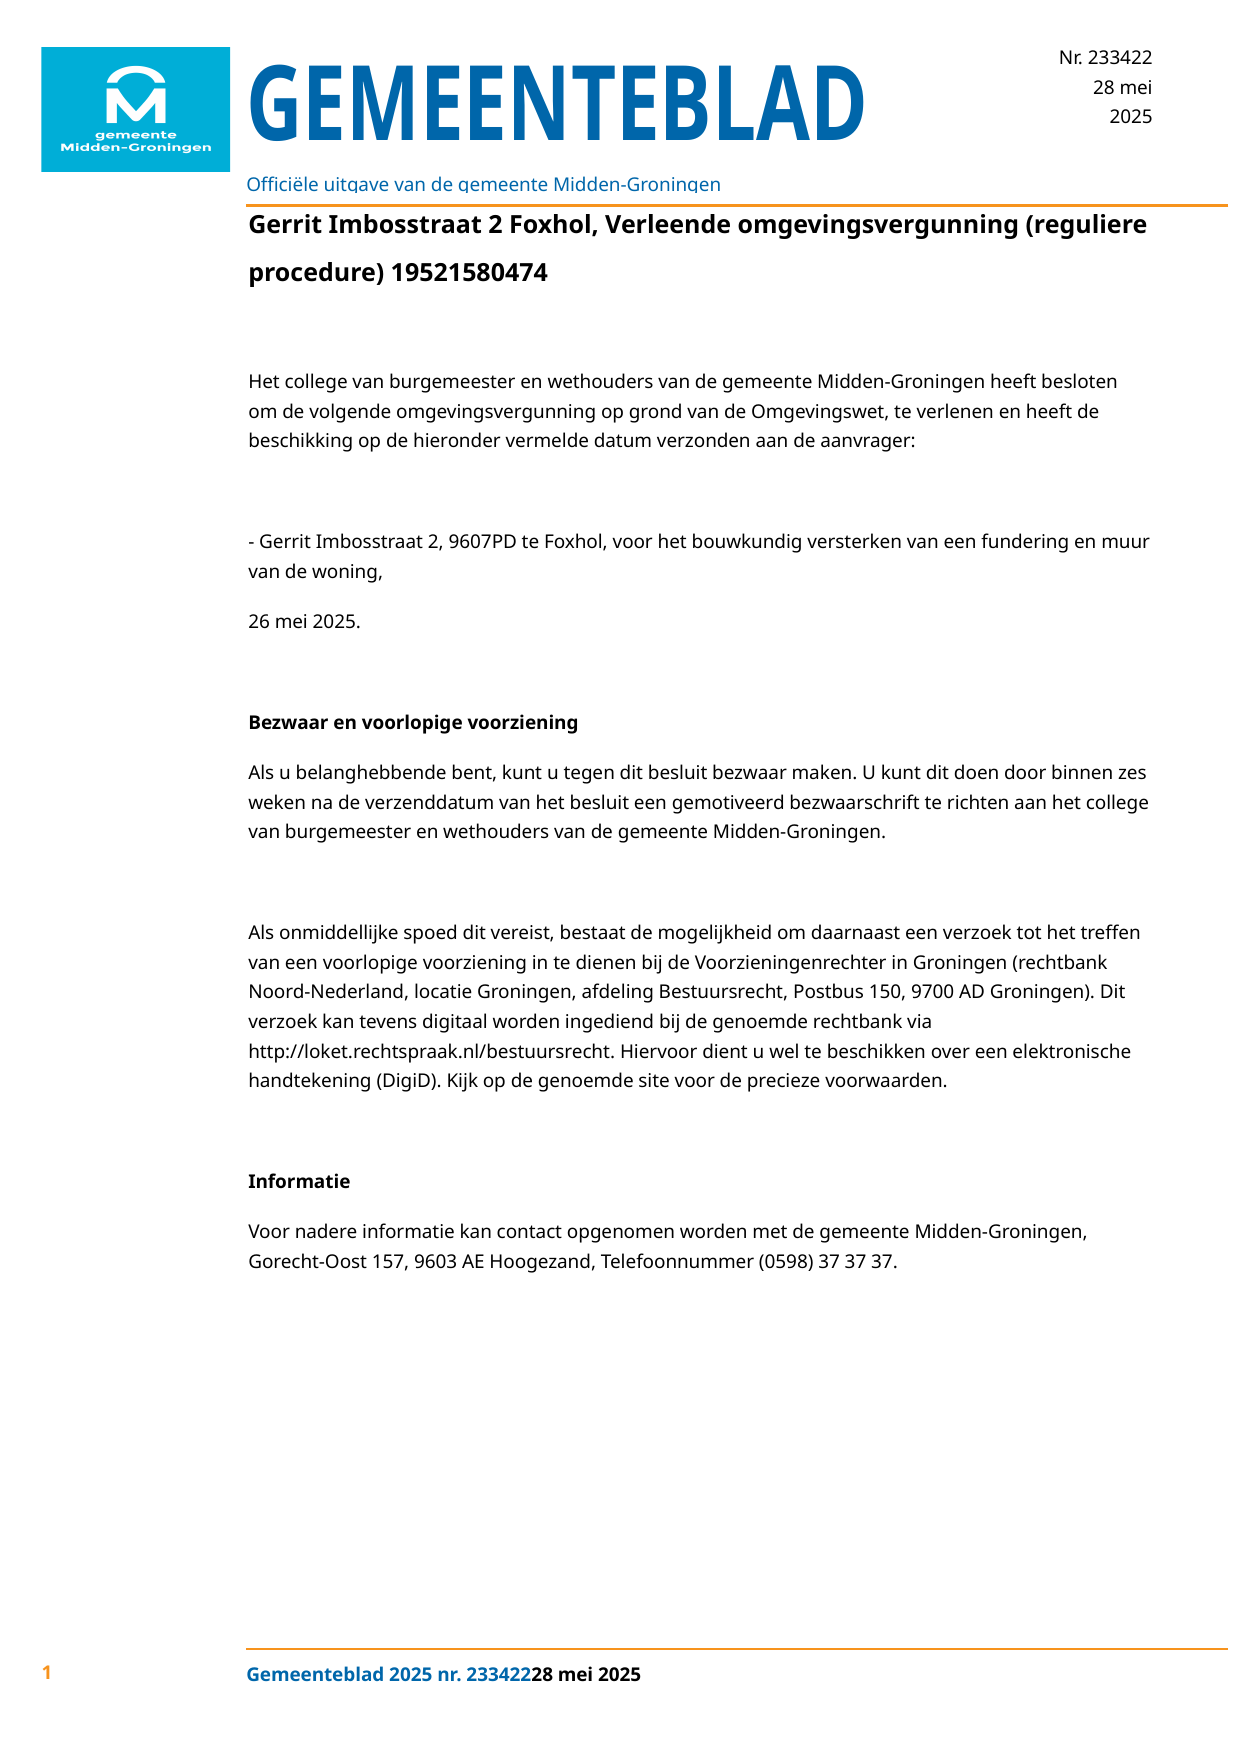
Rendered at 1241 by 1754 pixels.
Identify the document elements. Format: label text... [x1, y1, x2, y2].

picture [184, 146, 190, 153]
text 26 mei 2025. [248, 608, 1152, 634]
text Het college van burgemeester en wethouders van de gemeente Midden-Groningen heeft besloten om de volgende omgevingsvergunning op grond van de Omgevingswet, te verlenen en heeft de beschikking op de hieronder vermelde datum verzonden aan de aanvrager: [248, 368, 1152, 453]
text Als u belanghebbende bent, kunt u tegen dit besluit bezwaar maken. U kunt dit doen door binnen zes weken na de verzenddatum van het besluit een gemotiveerd bezwaarschrift te richten aan het college van burgemeester en wethouders van de gemeente Midden-Groningen. [248, 759, 1152, 844]
picture [108, 66, 164, 82]
text Gerrit Imbosstraat 2 Foxhol, Verleende omgevingsvergunning (reguliere procedure) 19521580474 [248, 207, 1152, 288]
text Bezwaar en voorlopige voorziening [248, 709, 1152, 735]
text Informatie [248, 1168, 1152, 1194]
text Als onmiddellijke spoed dit vereist, bestaat de mogelijkheid om daarnaast een verzoek tot het treffen van een voorlopige voorziening in te dienen bij de Voorzieningenrechter in Groningen (rechtbank Noord-Nederland, locatie Groningen, afdeling Bestuursrecht, Postbus 150, 9700 AD Groningen). Dit verzoek kan tevens digitaal worden ingediend bij de genoemde rechtbank via http://loket.rechtspraak.nl/bestuursrecht. Hiervoor dient u wel te beschikken over een elektronische handtekening (DigiD). Kijk op de genoemde site voor de precieze voorwaarden. [248, 919, 1152, 1093]
picture [107, 89, 165, 122]
text Voor nadere informatie kan contact opgenomen worden met de gemeente Midden-Groningen, Gorecht-Oost 157, 9603 AE Hoogezand, Telefoonnummer (0598) 37 37 37. [248, 1219, 1152, 1274]
text - Gerrit Imbosstraat 2, 9607PD te Foxhol, voor het bouwkundig versterken van een fundering en muur van de woning, [248, 528, 1152, 584]
